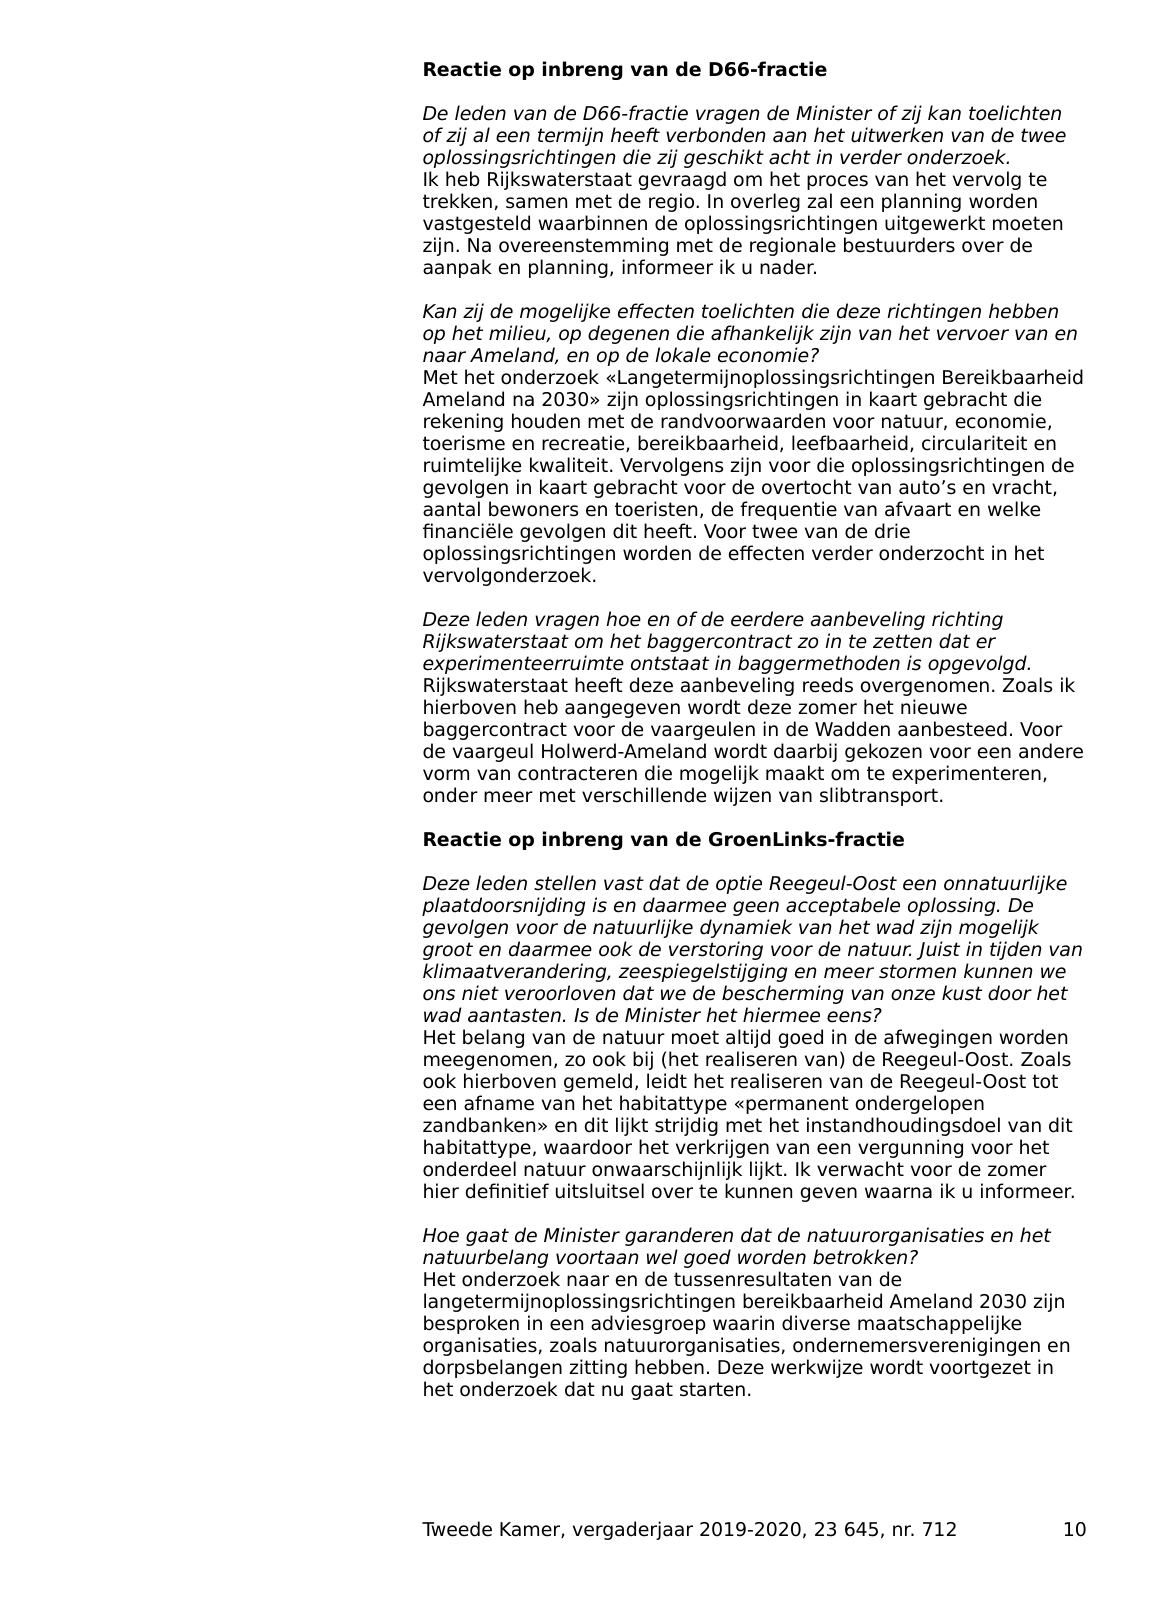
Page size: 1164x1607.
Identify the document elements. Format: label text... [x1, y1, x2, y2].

subtitle Reactie op inbreng van de GroenLinks-fractie [422, 829, 1087, 851]
text Met het onderzoek «Langetermijnoplossingsrichtingen Bereikbaarheid Ameland na 2030» zijn oplossingsrichtingen in kaart gebracht die rekening houden met de randvoorwaarden voor natuur, economie, toerisme en recreatie, bereikbaarheid, leefbaarheid, circulariteit en ruimtelijke kwaliteit. Vervolgens zijn voor die oplossingsrichtingen de gevolgen in kaart gebracht voor de overtocht van auto’s en vracht, aantal bewoners en toeristen, de frequentie van afvaart en welke financiële gevolgen dit heeft. Voor twee van de drie oplossingsrichtingen worden de effecten verder onderzocht in het vervolgonderzoek. [422, 367, 1087, 587]
text Deze leden vragen hoe en of de eerdere aanbeveling richting Rijkswaterstaat om het baggercontract zo in te zetten dat er experimenteerruimte ontstaat in baggermethoden is opgevolgd. [422, 609, 1087, 675]
text Deze leden stellen vast dat de optie Reegeul-Oost een onnatuurlijke plaatdoorsnijding is en daarmee geen acceptabele oplossing. De gevolgen voor de natuurlijke dynamiek van het wad zijn mogelijk groot en daarmee ook de verstoring voor de natuur. Juist in tijden van klimaatverandering, zeespiegelstijging en meer stormen kunnen we ons niet veroorloven dat we de bescherming van onze kust door het wad aantasten. Is de Minister het hiermee eens? [422, 873, 1087, 1027]
text Kan zij de mogelijke effecten toelichten die deze richtingen hebben op het milieu, op degenen die afhankelijk zijn van het vervoer van en naar Ameland, en op de lokale economie? [422, 301, 1087, 367]
text Ik heb Rijkswaterstaat gevraagd om het proces van het vervolg te trekken, samen met de regio. In overleg zal een planning worden vastgesteld waarbinnen de oplossingsrichtingen uitgewerkt moeten zijn. Na overeenstemming met de regionale bestuurders over de aanpak en planning, informeer ik u nader. [422, 169, 1087, 279]
text Hoe gaat de Minister garanderen dat de natuurorganisaties en het natuurbelang voortaan wel goed worden betrokken? [422, 1225, 1087, 1269]
text De leden van de D66-fractie vragen de Minister of zij kan toelichten of zij al een termijn heeft verbonden aan het uitwerken van de twee oplossingsrichtingen die zij geschikt acht in verder onderzoek. [422, 103, 1087, 169]
text Het onderzoek naar en de tussenresultaten van de langetermijnoplossingsrichtingen bereikbaarheid Ameland 2030 zijn besproken in een adviesgroep waarin diverse maatschappelijke organisaties, zoals natuurorganisaties, ondernemersverenigingen en dorpsbelangen zitting hebben. Deze werkwijze wordt voortgezet in het onderzoek dat nu gaat starten. [422, 1269, 1087, 1401]
subtitle Reactie op inbreng van de D66-fractie [422, 59, 1087, 81]
text Rijkswaterstaat heeft deze aanbeveling reeds overgenomen. Zoals ik hierboven heb aangegeven wordt deze zomer het nieuwe baggercontract voor de vaargeulen in de Wadden aanbesteed. Voor de vaargeul Holwerd-Ameland wordt daarbij gekozen voor een andere vorm van contracteren die mogelijk maakt om te experimenteren, onder meer met verschillende wijzen van slibtransport. [422, 675, 1087, 807]
text Het belang van de natuur moet altijd goed in de afwegingen worden meegenomen, zo ook bij (het realiseren van) de Reegeul-Oost. Zoals ook hierboven gemeld, leidt het realiseren van de Reegeul-Oost tot een afname van het habitattype «permanent ondergelopen zandbanken» en dit lijkt strijdig met het instandhoudingsdoel van dit habitattype, waardoor het verkrijgen van een vergunning voor het onderdeel natuur onwaarschijnlijk lijkt. Ik verwacht voor de zomer hier definitief uitsluitsel over te kunnen geven waarna ik u informeer. [422, 1027, 1087, 1203]
